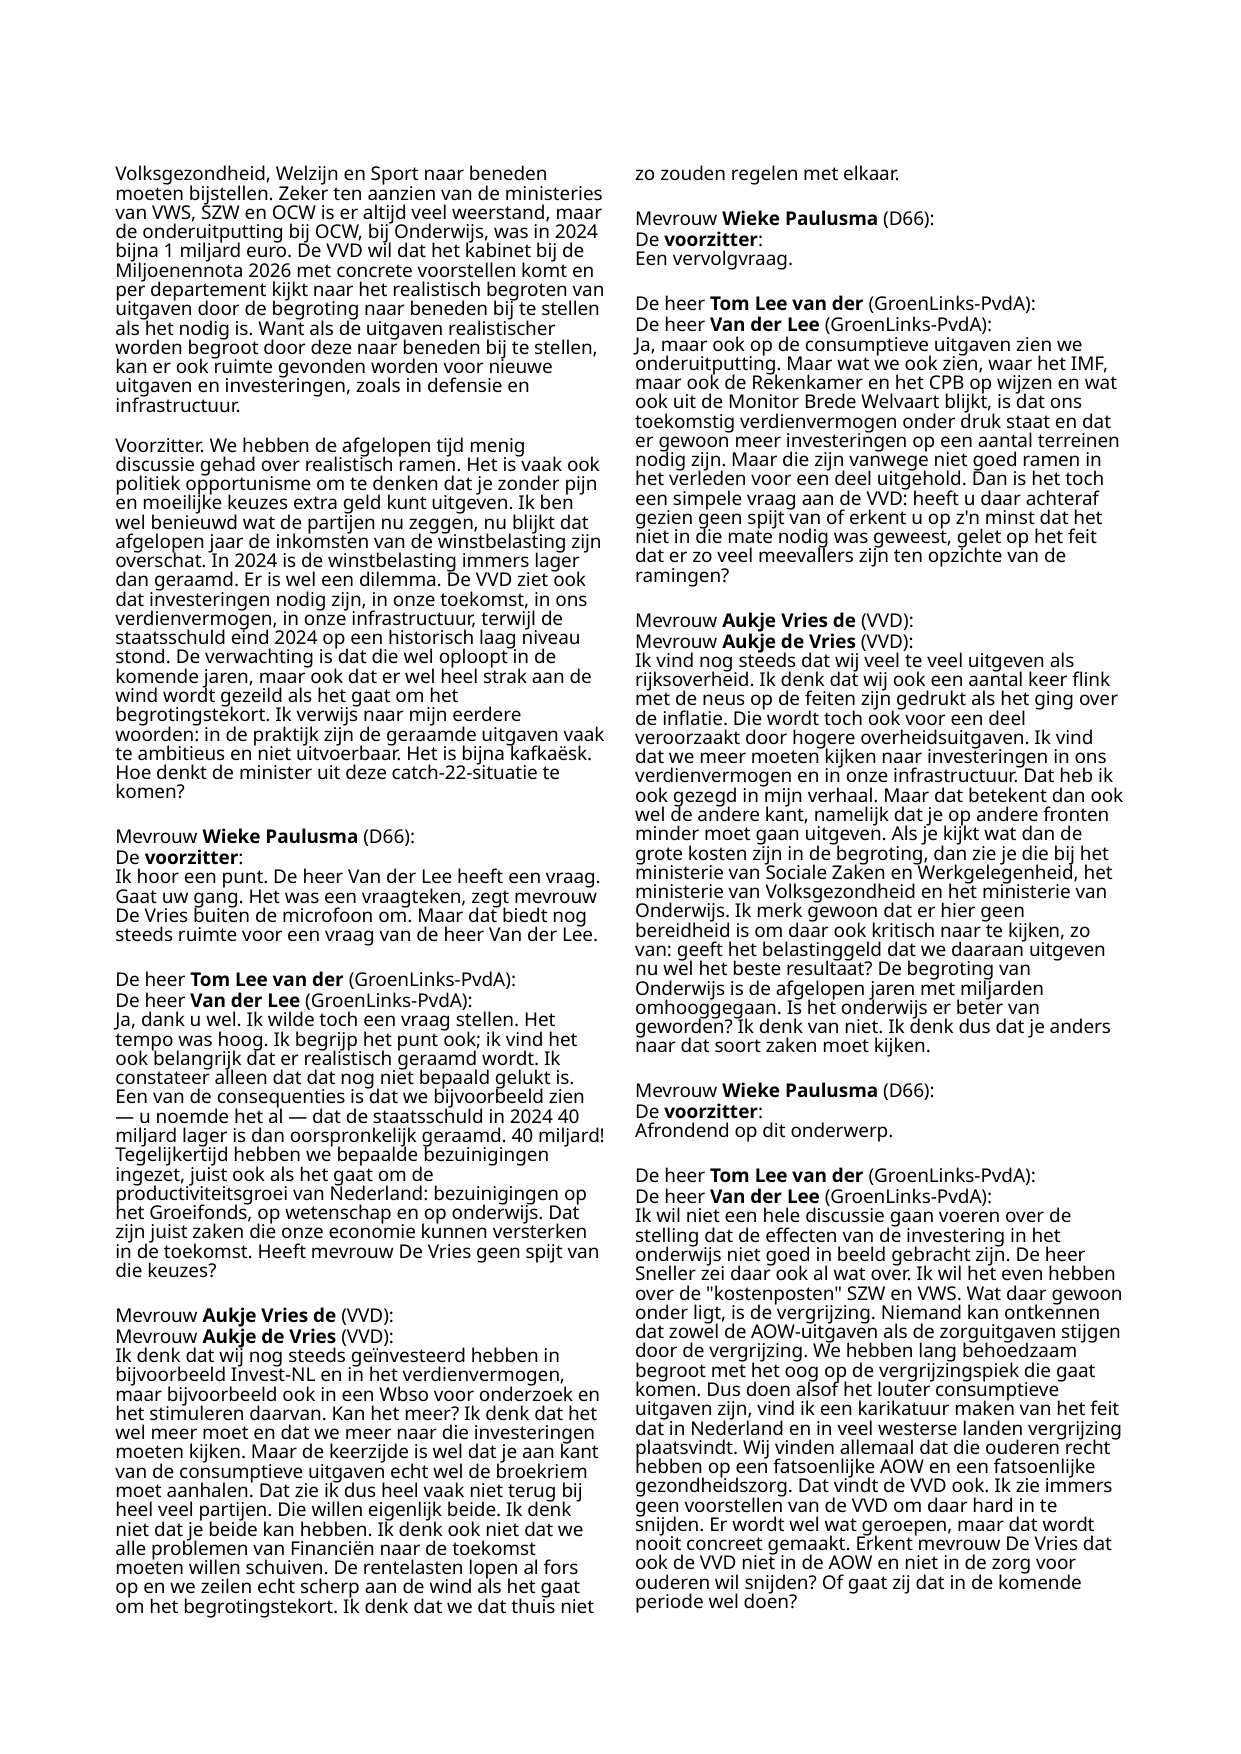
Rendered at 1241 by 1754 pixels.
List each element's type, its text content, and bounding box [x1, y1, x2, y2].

text Afrondend op dit onderwerp. [635, 1122, 1125, 1142]
text Ik wil niet een hele discussie gaan voeren over de stelling dat de effecten van de investering in het onderwijs niet goed in beeld gebracht zijn. De heer Sneller zei daar ook al wat over. Ik wil het even hebben over de "kostenposten" SZW en VWS. Wat daar gewoon onder ligt, is de vergrijzing. Niemand kan ontkennen dat zowel de AOW-uitgaven als de zorguitgaven stijgen door de vergrijzing. We hebben lang behoedzaam begroot met het oog op de vergrijzingspiek die gaat komen. Dus doen alsof het louter consumptieve uitgaven zijn, vind ik een karikatuur maken van het feit dat in Nederland en in veel westerse landen vergrijzing plaatsvindt. Wij vinden allemaal dat die ouderen recht hebben op een fatsoenlijke AOW en een fatsoenlijke gezondheidszorg. Dat vindt de VVD ook. Ik zie immers geen voorstellen van de VVD om daar hard in te snijden. Er wordt wel wat geroepen, maar dat wordt nooit concreet gemaakt. Erkent mevrouw De Vries dat ook de VVD niet in de AOW en niet in de zorg voor ouderen wil snijden? Of gaat zij dat in de komende periode wel doen? [635, 1207, 1125, 1612]
text Mevrouw Aukje de Vries (VVD): [635, 633, 1125, 652]
text Mevrouw Aukje Vries de (VVD): [115, 1302, 605, 1328]
text Ik denk dat wij nog steeds geïnvesteerd hebben in bijvoorbeeld Invest-NL en in het verdienvermogen, maar bijvoorbeeld ook in een Wbso voor onderzoek en het stimuleren daarvan. Kan het meer? Ik denk dat het wel meer moet en dat we meer naar die investeringen moeten kijken. Maar de keerzijde is wel dat je aan kant van de consumptieve uitgaven echt wel de broekriem moet aanhalen. Dat zie ik dus heel vaak niet terug bij heel veel partijen. Die willen eigenlijk beide. Ik denk niet dat je beide kan hebben. Ik denk ook niet dat we alle problemen van Financiën naar de toekomst moeten willen schuiven. De rentelasten lopen al fors op en we zeilen echt scherp aan de wind als het gaat om het begrotingstekort. Ik denk dat we dat thuis niet [115, 1347, 605, 1617]
text Mevrouw Aukje Vries de (VVD): [635, 607, 1125, 633]
text Volksgezondheid, Welzijn en Sport naar beneden moeten bijstellen. Zeker ten aanzien van de ministeries van VWS, SZW en OCW is er altijd veel weerstand, maar de onderuitputting bij OCW, bij Onderwijs, was in 2024 bijna 1 miljard euro. De VVD wil dat het kabinet bij de Miljoenennota 2026 met concrete voorstellen komt en per departement kijkt naar het realistisch begroten van uitgaven door de begroting naar beneden bij te stellen als het nodig is. Want als de uitgaven realistischer worden begroot door deze naar beneden bij te stellen, kan er ook ruimte gevonden worden voor nieuwe uitgaven en investeringen, zoals in defensie en infrastructuur. [115, 165, 605, 416]
text Mevrouw Aukje de Vries (VVD): [115, 1328, 605, 1347]
text Ja, dank u wel. Ik wilde toch een vraag stellen. Het tempo was hoog. Ik begrijp het punt ook; ik vind het ook belangrijk dat er realistisch geraamd wordt. Ik constateer alleen dat dat nog niet bepaald gelukt is. Een van de consequenties is dat we bijvoorbeeld zien — u noemde het al — dat de staatsschuld in 2024 40 miljard lager is dan oorspronkelijk geraamd. 40 miljard! Tegelijkertijd hebben we bepaalde bezuinigingen ingezet, juist ook als het gaat om de productiviteitsgroei van Nederland: bezuinigingen op het Groeifonds, op wetenschap en op onderwijs. Dat zijn juist zaken die onze economie kunnen versterken in de toekomst. Heeft mevrouw De Vries geen spijt van die keuzes? [115, 1011, 605, 1281]
text De heer Van der Lee (GroenLinks-PvdA): [635, 1188, 1125, 1207]
text Voorzitter. We hebben de afgelopen tijd menig discussie gehad over realistisch ramen. Het is vaak ook politiek opportunisme om te denken dat je zonder pijn en moeilijke keuzes extra geld kunt uitgeven. Ik ben wel benieuwd wat de partijen nu zeggen, nu blijkt dat afgelopen jaar de inkomsten van de winstbelasting zijn overschat. In 2024 is de winstbelasting immers lager dan geraamd. Er is wel een dilemma. De VVD ziet ook dat investeringen nodig zijn, in onze toekomst, in ons verdienvermogen, in onze infrastructuur, terwijl de staatsschuld eind 2024 op een historisch laag niveau stond. De verwachting is dat die wel oploopt in de komende jaren, maar ook dat er wel heel strak aan de wind wordt gezeild als het gaat om het begrotingstekort. Ik verwijs naar mijn eerdere woorden: in de praktijk zijn de geraamde uitgaven vaak te ambitieus en niet uitvoerbaar. Het is bijna kafkaësk. Hoe denkt de minister uit deze catch-22-situatie te komen? [115, 437, 605, 803]
text De heer Tom Lee van der (GroenLinks-PvdA): [635, 291, 1125, 316]
text De voorzitter: [635, 1103, 1125, 1122]
text Mevrouw Wieke Paulusma (D66): [115, 823, 605, 849]
text Ik vind nog steeds dat wij veel te veel uitgeven als rijksoverheid. Ik denk dat wij ook een aantal keer flink met de neus op de feiten zijn gedrukt als het ging over de inflatie. Die wordt toch ook voor een deel veroorzaakt door hogere overheidsuitgaven. Ik vind dat we meer moeten kijken naar investeringen in ons verdienvermogen en in onze infrastructuur. Dat heb ik ook gezegd in mijn verhaal. Maar dat betekent dan ook wel de andere kant, namelijk dat je op andere fronten minder moet gaan uitgeven. Als je kijkt wat dan de grote kosten zijn in de begroting, dan zie je die bij het ministerie van Sociale Zaken en Werkgelegenheid, het ministerie van Volksgezondheid en het ministerie van Onderwijs. Ik merk gewoon dat er hier geen bereidheid is om daar ook kritisch naar te kijken, zo van: geeft het belastinggeld dat we daaraan uitgeven nu wel het beste resultaat? De begroting van Onderwijs is de afgelopen jaren met miljarden omhooggegaan. Is het onderwijs er beter van geworden? Ik denk van niet. Ik denk dus dat je anders naar dat soort zaken moet kijken. [635, 652, 1125, 1057]
text Ja, maar ook op de consumptieve uitgaven zien we onderuitputting. Maar wat we ook zien, waar het IMF, maar ook de Rekenkamer en het CPB op wijzen en wat ook uit de Monitor Brede Welvaart blijkt, is dat ons toekomstig verdienvermogen onder druk staat en dat er gewoon meer investeringen op een aantal terreinen nodig zijn. Maar die zijn vanwege niet goed ramen in het verleden voor een deel uitgehold. Dan is het toch een simpele vraag aan de VVD: heeft u daar achteraf gezien geen spijt van of erkent u op z'n minst dat het niet in die mate nodig was geweest, gelet op het feit dat er zo veel meevallers zijn ten opzichte van de ramingen? [635, 336, 1125, 586]
text De voorzitter: [115, 849, 605, 868]
text De heer Van der Lee (GroenLinks-PvdA): [115, 992, 605, 1011]
text De heer Van der Lee (GroenLinks-PvdA): [635, 316, 1125, 336]
text De voorzitter: [635, 231, 1125, 250]
text Mevrouw Wieke Paulusma (D66): [635, 1077, 1125, 1103]
text zo zouden regelen met elkaar. [635, 165, 1125, 184]
text De heer Tom Lee van der (GroenLinks-PvdA): [115, 966, 605, 992]
text De heer Tom Lee van der (GroenLinks-PvdA): [635, 1162, 1125, 1188]
text Een vervolgvraag. [635, 250, 1125, 270]
text Mevrouw Wieke Paulusma (D66): [635, 205, 1125, 231]
text Ik hoor een punt. De heer Van der Lee heeft een vraag. Gaat uw gang. Het was een vraagteken, zegt mevrouw De Vries buiten de microfoon om. Maar dat biedt nog steeds ruimte voor een vraag van de heer Van der Lee. [115, 868, 605, 946]
